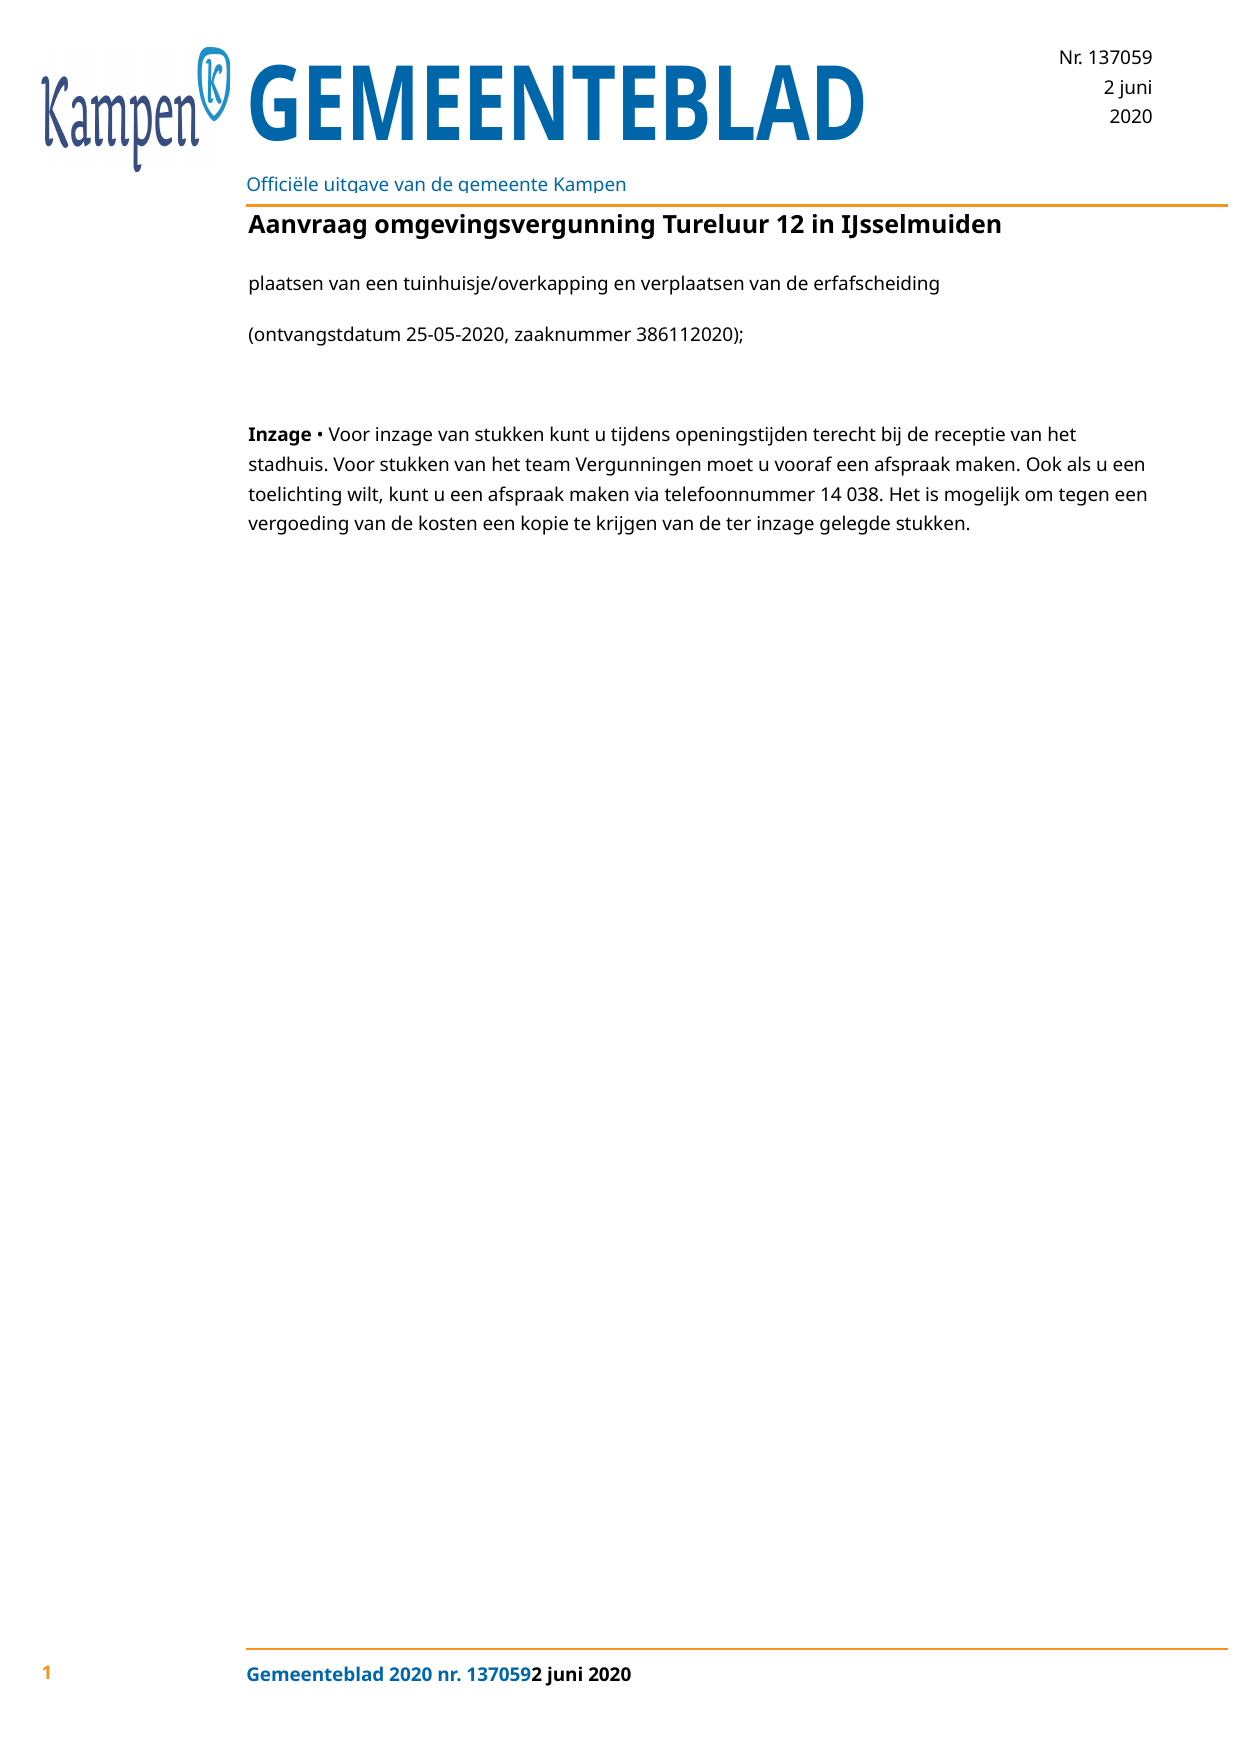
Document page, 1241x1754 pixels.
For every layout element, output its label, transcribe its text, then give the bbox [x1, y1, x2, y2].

text plaatsen van een tuinhuisje/overkapping en verplaatsen van de erfafscheiding [248, 270, 1152, 296]
text (ontvangstdatum 25-05-2020, zaaknummer 386112020); [248, 321, 1152, 346]
text Aanvraag omgevingsvergunning Tureluur 12 in IJsselmuiden [248, 207, 1152, 241]
text Inzage • Voor inzage van stukken kunt u tijdens openingstijden terecht bij de receptie van het stadhuis. Voor stukken van het team Vergunningen moet u vooraf een afspraak maken. Ook als u een toelichting wilt, kunt u een afspraak maken via telefoonnummer 14 038. Het is mogelijk om tegen een vergoeding van de kosten een kopie te krijgen van de ter inzage gelegde stukken. [248, 422, 1152, 536]
picture [41, 47, 231, 172]
